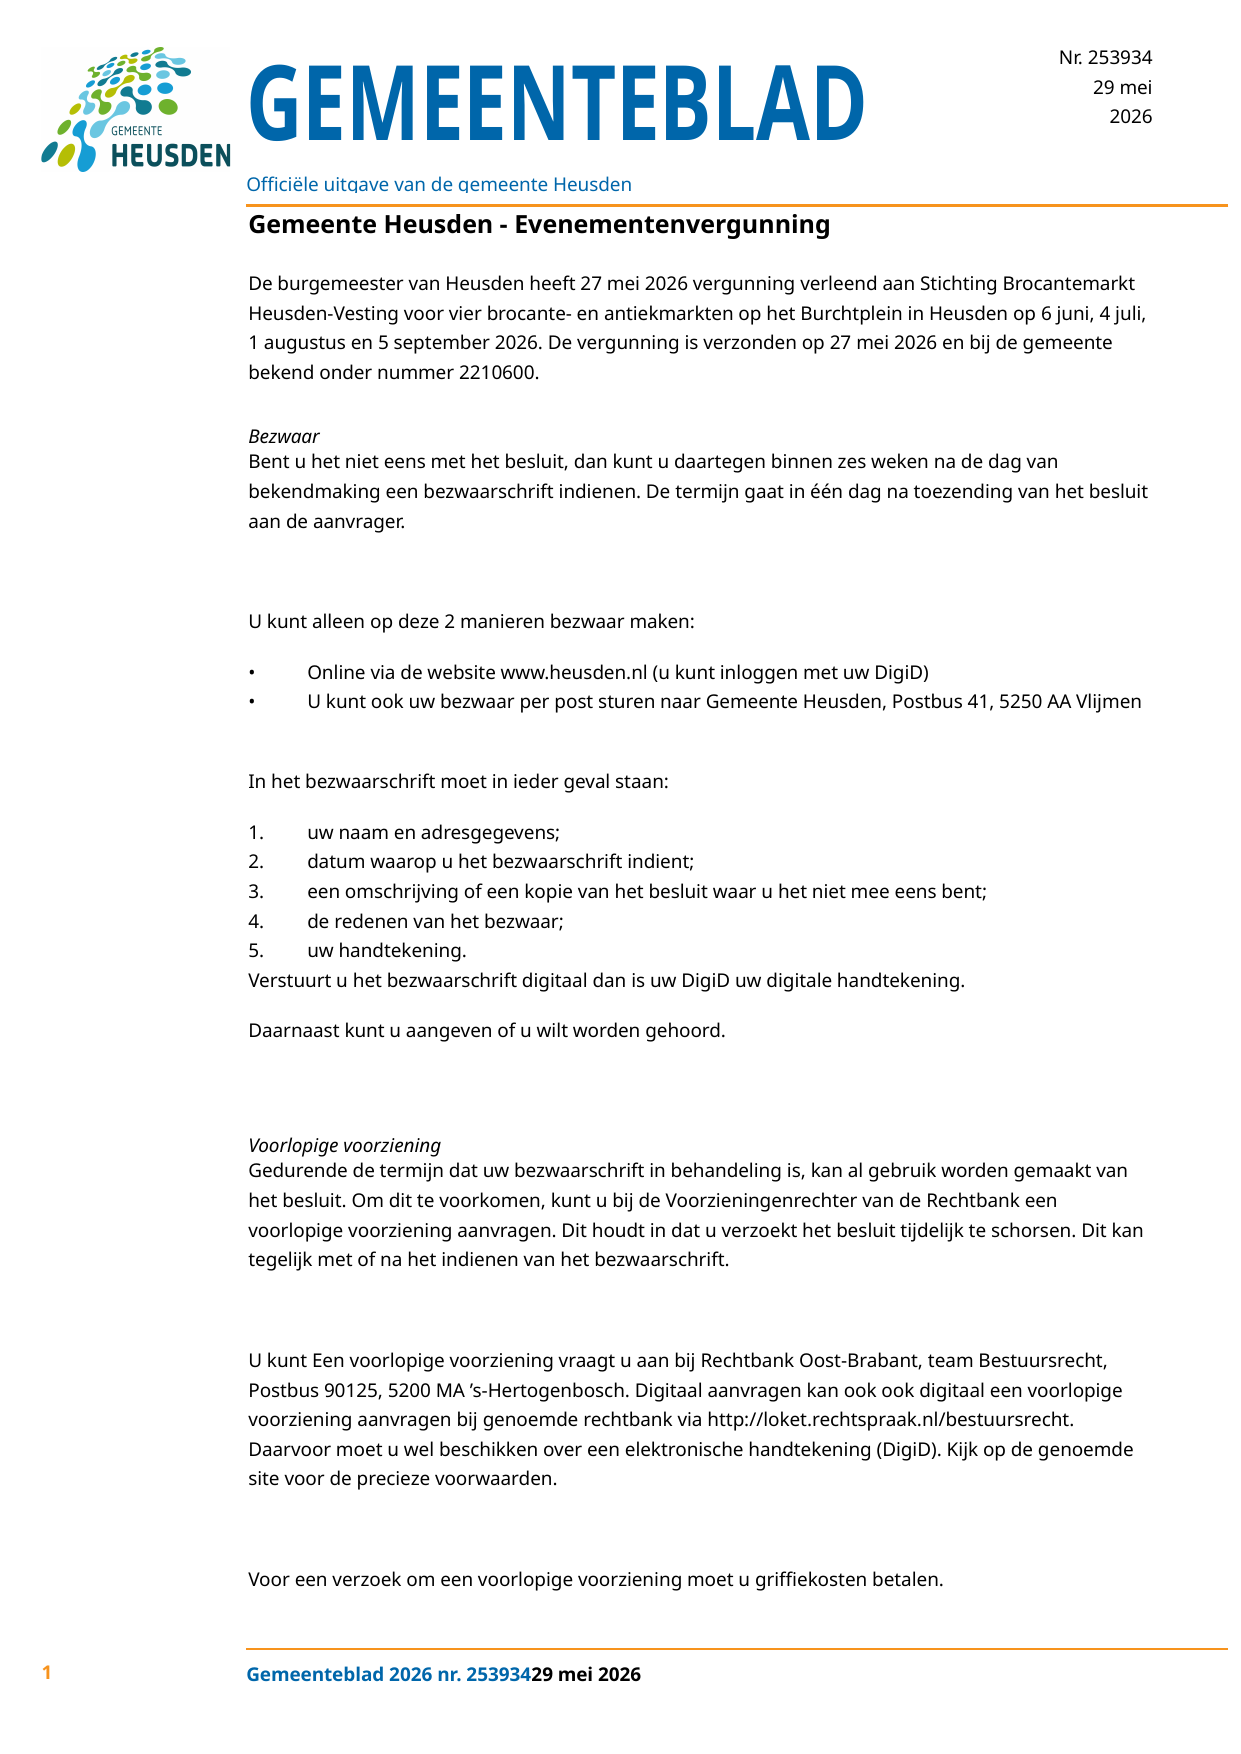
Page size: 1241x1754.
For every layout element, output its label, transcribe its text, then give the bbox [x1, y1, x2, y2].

text Voor een verzoek om een voorlopige voorziening moet u griffiekosten betalen. [248, 1566, 1152, 1592]
picture [41, 47, 231, 172]
text Daarnaast kunt u aangeven of u wilt worden gehoord. [248, 1017, 1152, 1043]
list U kunt ook uw bezwaar per post sturen naar Gemeente Heusden, Postbus 41, 5250 AA Vlijmen [248, 689, 1152, 714]
text Verstuurt u het bezwaarschrift digitaal dan is uw DigiD uw digitale handtekening. [248, 967, 1152, 993]
text Bezwaar [248, 423, 1152, 449]
text Voorlopige voorziening [248, 1132, 1152, 1158]
list een omschrijving of een kopie van het besluit waar u het niet mee eens bent; [248, 878, 1152, 904]
text U kunt Een voorlopige voorziening vraagt u aan bij Rechtbank Oost-Brabant, team Bestuursrecht, Postbus 90125, 5200 MA ’s-Hertogenbosch. Digitaal aanvragen kan ook ook digitaal een voorlopige voorziening aanvragen bij genoemde rechtbank via http://loket.rechtspraak.nl/bestuursrecht. Daarvoor moet u wel beschikken over een elektronische handtekening (DigiD). Kijk op de genoemde site voor de precieze voorwaarden. [248, 1347, 1152, 1491]
text In het bezwaarschrift moet in ieder geval staan: [248, 769, 1152, 794]
text Bent u het niet eens met het besluit, dan kunt u daartegen binnen zes weken na de dag van bekendmaking een bezwaarschrift indienen. De termijn gaat in één dag na toezending van het besluit aan de aanvrager. [248, 449, 1152, 534]
text Gemeente Heusden - Evenementenvergunning [248, 207, 1152, 241]
text U kunt alleen op deze 2 manieren bezwaar maken: [248, 609, 1152, 634]
list uw handtekening. [248, 937, 1152, 963]
text De burgemeester van Heusden heeft 27 mei 2026 vergunning verleend aan Stichting Brocantemarkt Heusden-Vesting voor vier brocante- en antiekmarkten op het Burchtplein in Heusden op 6 juni, 4 juli, 1 augustus en 5 september 2026. De vergunning is verzonden op 27 mei 2026 en bij de gemeente bekend onder nummer 2210600. [248, 270, 1152, 385]
list datum waarop u het bezwaarschrift indient; [248, 849, 1152, 874]
list de redenen van het bezwaar; [248, 908, 1152, 934]
list Online via de website www.heusden.nl (u kunt inloggen met uw DigiD) [248, 659, 1152, 685]
list uw naam en adresgegevens; [248, 819, 1152, 845]
text Gedurende de termijn dat uw bezwaarschrift in behandeling is, kan al gebruik worden gemaakt van het besluit. Om dit te voorkomen, kunt u bij de Voorzieningenrechter van de Rechtbank een voorlopige voorziening aanvragen. Dit houdt in dat u verzoekt het besluit tijdelijk te schorsen. Dit kan tegelijk met of na het indienen van het bezwaarschrift. [248, 1158, 1152, 1272]
